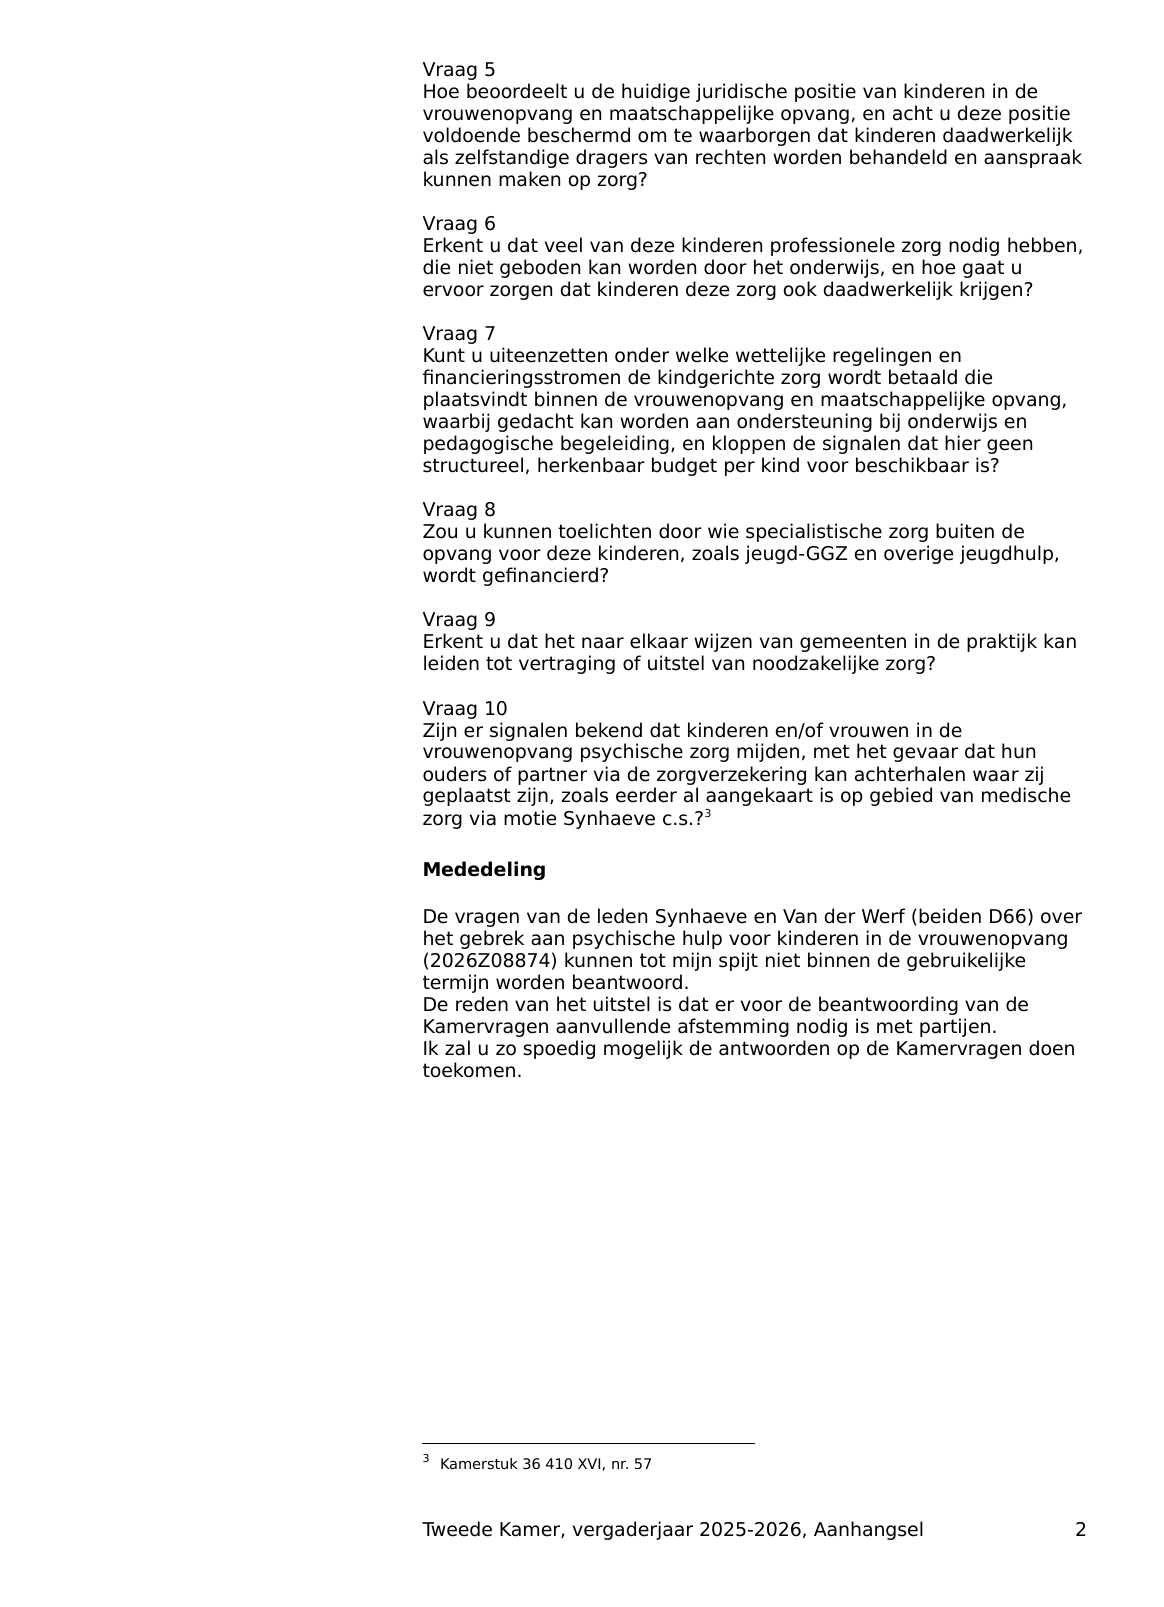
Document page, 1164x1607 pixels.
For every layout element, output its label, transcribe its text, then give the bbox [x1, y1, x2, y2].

text Vraag 6 [422, 213, 1087, 235]
text Hoe beoordeelt u de huidige juridische positie van kinderen in de vrouwenopvang en maatschappelijke opvang, en acht u deze positie voldoende beschermd om te waarborgen dat kinderen daadwerkelijk als zelfstandige dragers van rechten worden behandeld en aanspraak kunnen maken op zorg? [422, 81, 1087, 191]
text Ik zal u zo spoedig mogelijk de antwoorden op de Kamervragen doen toekomen. [422, 1038, 1087, 1082]
text Kunt u uiteenzetten onder welke wettelijke regelingen en financieringsstromen de kindgerichte zorg wordt betaald die plaatsvindt binnen de vrouwenopvang en maatschappelijke opvang, waarbij gedacht kan worden aan ondersteuning bij onderwijs en pedagogische begeleiding, en kloppen de signalen dat hier geen structureel, herkenbaar budget per kind voor beschikbaar is? [422, 345, 1087, 477]
text De vragen van de leden Synhaeve en Van der Werf (beiden D66) over het gebrek aan psychische hulp voor kinderen in de vrouwenopvang (2026Z08874) kunnen tot mijn spijt niet binnen de gebruikelijke termijn worden beantwoord. [422, 906, 1087, 994]
text Erkent u dat veel van deze kinderen professionele zorg nodig hebben, die niet geboden kan worden door het onderwijs, en hoe gaat u ervoor zorgen dat kinderen deze zorg ook daadwerkelijk krijgen? [422, 235, 1087, 301]
text Vraag 10 [422, 697, 1087, 719]
text Zijn er signalen bekend dat kinderen en/of vrouwen in de vrouwenopvang psychische zorg mijden, met het gevaar dat hun ouders of partner via de zorgverzekering kan achterhalen waar zij geplaatst zijn, zoals eerder al aangekaart is op gebied van medische zorg via motie Synhaeve c.s.? [422, 719, 1087, 829]
text Erkent u dat het naar elkaar wijzen van gemeenten in de praktijk kan leiden tot vertraging of uitstel van noodzakelijke zorg? [422, 631, 1087, 675]
text Kamerstuk 36 410 XVI, nr. 57 [422, 1452, 1087, 1474]
text Vraag 5 [422, 59, 1087, 81]
text Vraag 9 [422, 609, 1087, 631]
text Vraag 8 [422, 499, 1087, 521]
text Zou u kunnen toelichten door wie specialistische zorg buiten de opvang voor deze kinderen, zoals jeugd-GGZ en overige jeugdhulp, wordt gefinancierd? [422, 521, 1087, 587]
text Vraag 7 [422, 323, 1087, 345]
text De reden van het uitstel is dat er voor de beantwoording van de Kamervragen aanvullende afstemming nodig is met partijen. [422, 994, 1087, 1038]
subtitle Mededeling [422, 859, 1087, 881]
